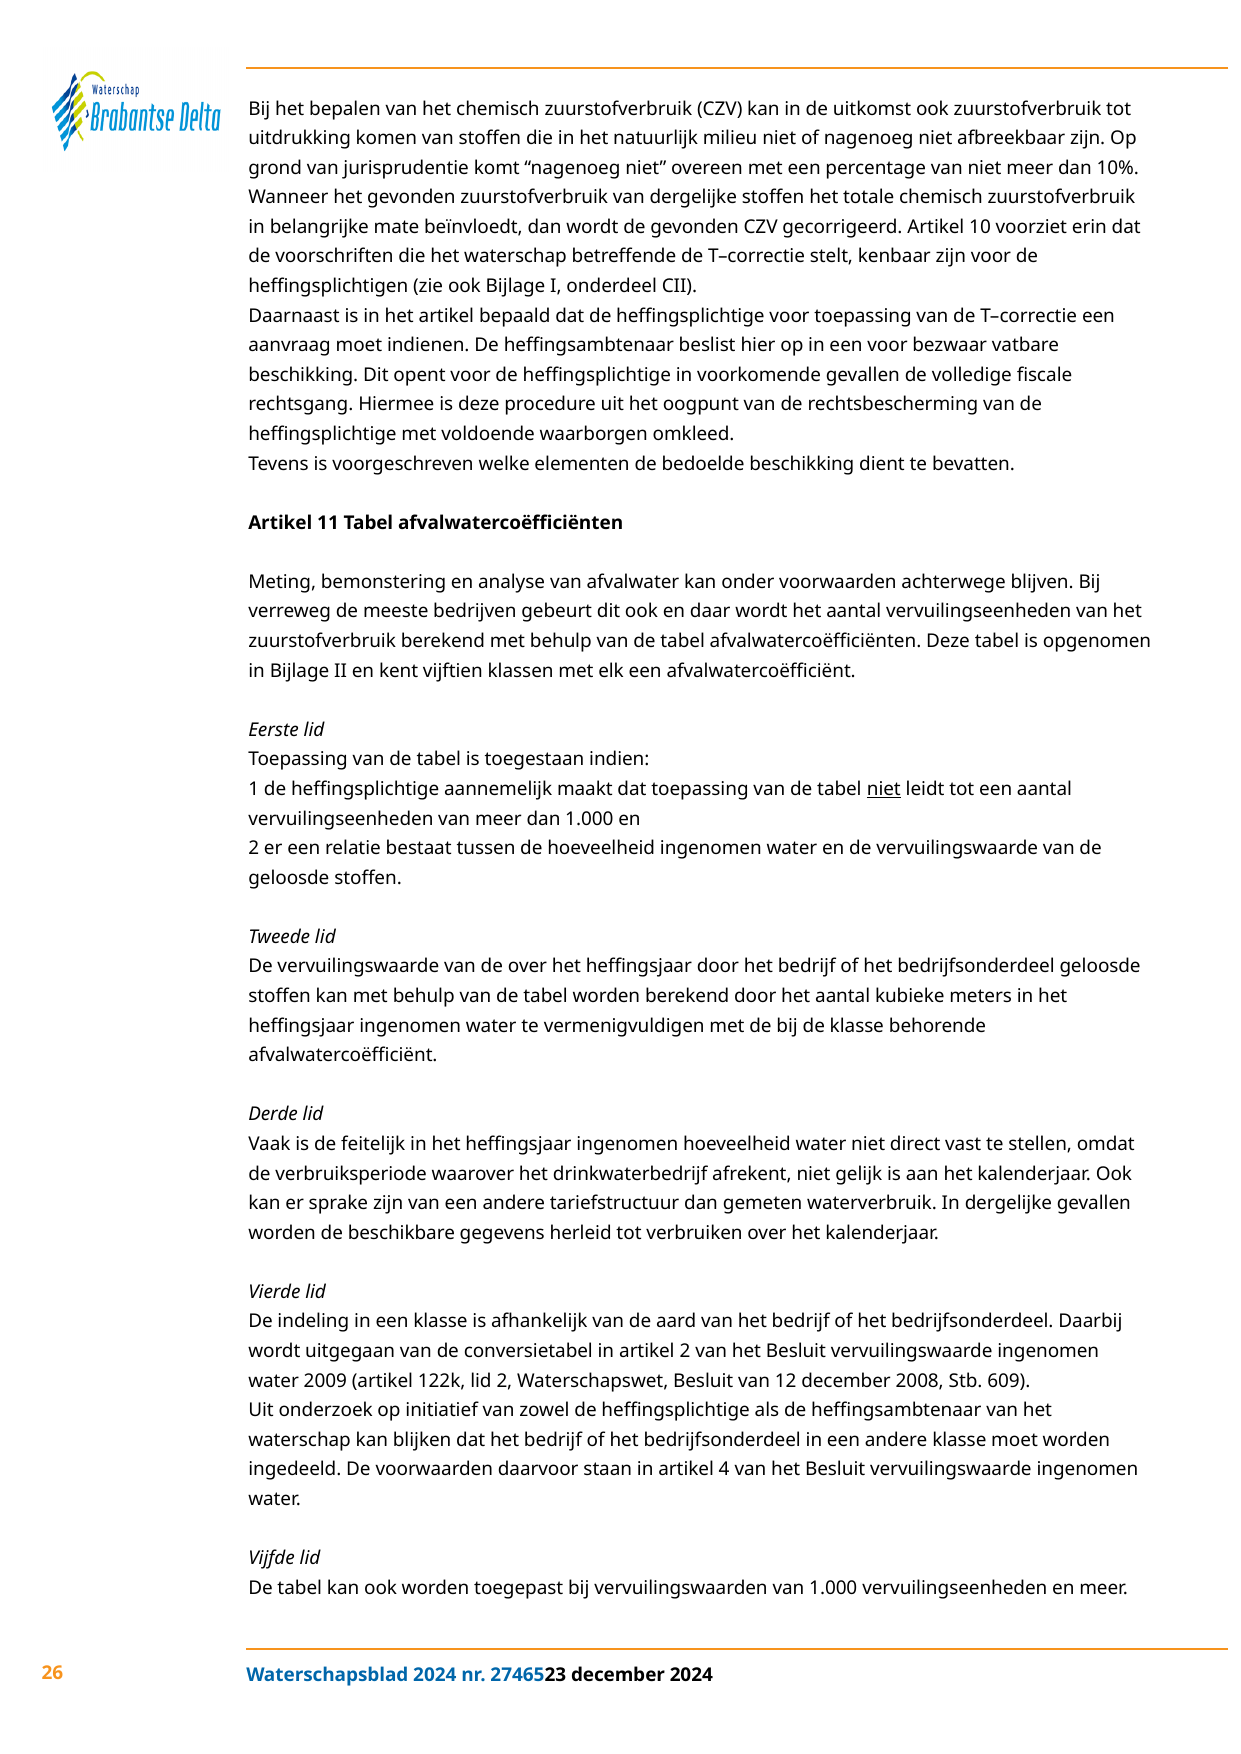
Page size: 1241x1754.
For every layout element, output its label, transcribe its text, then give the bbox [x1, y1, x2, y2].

text Meting, bemonstering en analyse van afvalwater kan onder voorwaarden achterwege blijven. Bij verreweg de meeste bedrijven gebeurt dit ook en daar wordt het aantal vervuilingseenheden van het zuurstofverbruik berekend met behulp van de tabel afvalwatercoëfficiënten. Deze tabel is opgenomen in Bijlage II en kent vijftien klassen met elk een afvalwatercoëfficiënt. [248, 568, 1152, 683]
text Vaak is de feitelijk in het heffingsjaar ingenomen hoeveelheid water niet direct vast te stellen, omdat de verbruiksperiode waarover het drinkwaterbedrijf afrekent, niet gelijk is aan het kalenderjaar. Ook kan er sprake zijn van een andere tariefstructuur dan gemeten waterverbruik. In dergelijke gevallen worden de beschikbare gegevens herleid tot verbruiken over het kalenderjaar. [248, 1130, 1152, 1245]
picture [41, 47, 231, 172]
text Eerste lid [248, 716, 1152, 742]
text 2 er een relatie bestaat tussen de hoeveelheid ingenomen water en de vervuilingswaarde van de geloosde stoffen. [248, 834, 1152, 890]
text De vervuilingswaarde van de over het heffingsjaar door het bedrijf of het bedrijfsonderdeel geloosde stoffen kan met behulp van de tabel worden berekend door het aantal kubieke meters in het heffingsjaar ingenomen water te vermenigvuldigen met de bij de klasse behorende afvalwatercoëfficiënt. [248, 953, 1152, 1067]
text Tevens is voorgeschreven welke elementen de bedoelde beschikking dient te bevatten. [248, 450, 1152, 476]
text Vierde lid [248, 1278, 1152, 1304]
text De indeling in een klasse is afhankelijk van de aard van het bedrijf of het bedrijfsonderdeel. Daarbij wordt uitgegaan van de conversietabel in artikel 2 van het Besluit vervuilingswaarde ingenomen water 2009 (artikel 122k, lid 2, Waterschapswet, Besluit van 12 december 2008, Stb. 609). [248, 1308, 1152, 1393]
text Toepassing van de tabel is toegestaan indien: [248, 746, 1152, 771]
text 1 de heffingsplichtige aannemelijk maakt dat toepassing van de tabel niet leidt tot een aantal vervuilingseenheden van meer dan 1.000 en [248, 775, 1152, 831]
text De tabel kan ook worden toegepast bij vervuilingswaarden van 1.000 vervuilingseenheden en meer. [248, 1574, 1152, 1600]
text Artikel 11 Tabel afvalwatercoëfficiënten [248, 509, 1152, 535]
text Uit onderzoek op initiatief van zowel de heffingsplichtige als de heffingsambtenaar van het waterschap kan blijken dat het bedrijf of het bedrijfsonderdeel in een andere klasse moet worden ingedeeld. De voorwaarden daarvoor staan in artikel 4 van het Besluit vervuilingswaarde ingenomen water. [248, 1396, 1152, 1511]
text Derde lid [248, 1101, 1152, 1126]
text Tweede lid [248, 923, 1152, 949]
text Vijfde lid [248, 1544, 1152, 1570]
text Daarnaast is in het artikel bepaald dat de heffingsplichtige voor toepassing van de T–correctie een aanvraag moet indienen. De heffingsambtenaar beslist hier op in een voor bezwaar vatbare beschikking. Dit opent voor de heffingsplichtige in voorkomende gevallen de volledige fiscale rechtsgang. Hiermee is deze procedure uit het oogpunt van de rechtsbescherming van de heffingsplichtige met voldoende waarborgen omkleed. [248, 302, 1152, 446]
text Bij het bepalen van het chemisch zuurstofverbruik (CZV) kan in de uitkomst ook zuurstofverbruik tot uitdrukking komen van stoffen die in het natuurlijk milieu niet of nagenoeg niet afbreekbaar zijn. Op grond van jurisprudentie komt “nagenoeg niet” overeen met een percentage van niet meer dan 10%. Wanneer het gevonden zuurstofverbruik van dergelijke stoffen het totale chemisch zuurstofverbruik in belangrijke mate beïnvloedt, dan wordt de gevonden CZV gecorrigeerd. Artikel 10 voorziet erin dat de voorschriften die het waterschap betreffende de T–correctie stelt, kenbaar zijn voor de heffingsplichtigen (zie ook Bijlage I, onderdeel CII). [248, 95, 1152, 298]
